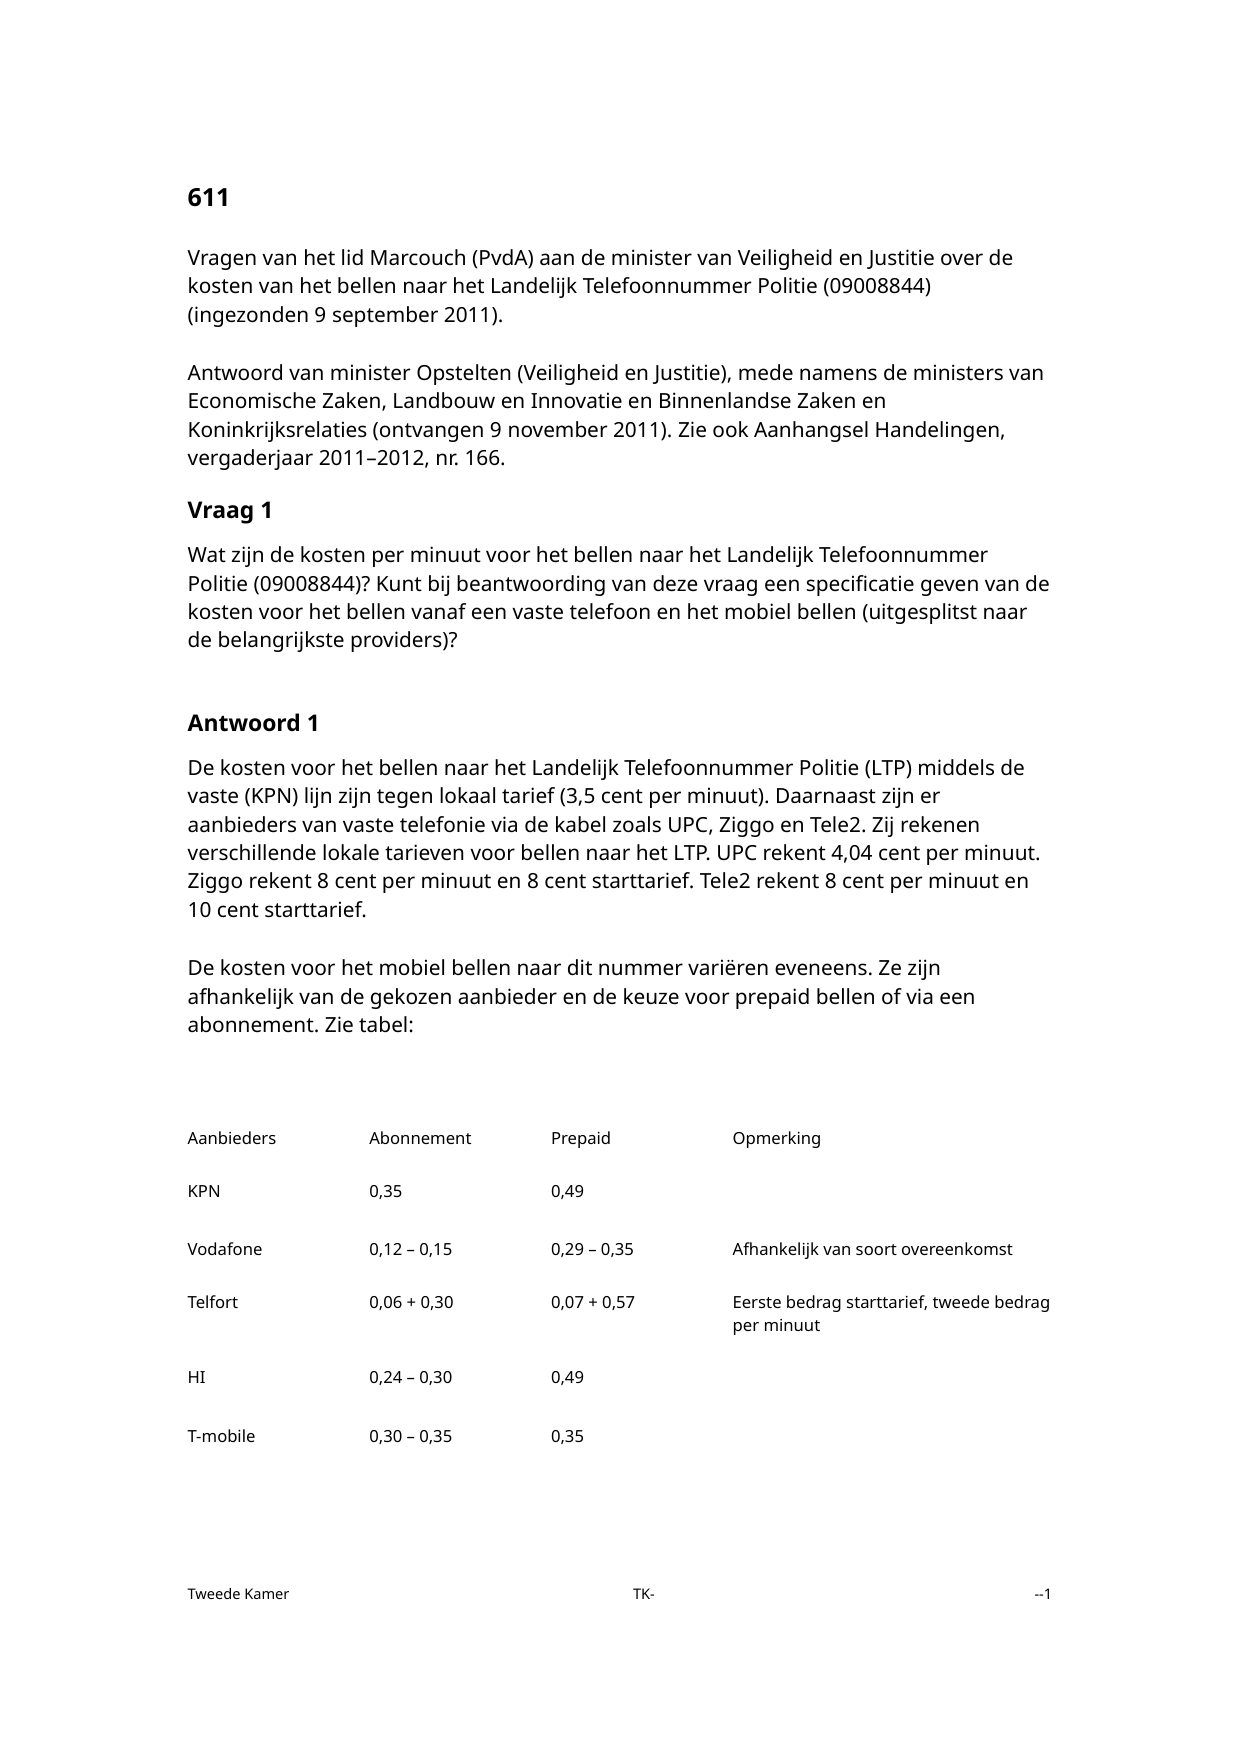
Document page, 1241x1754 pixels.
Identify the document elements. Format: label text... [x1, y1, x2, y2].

text Antwoord van minister Opstelten (Veiligheid en Justitie), mede namens de ministers van Economische Zaken, Landbouw en Innovatie en Binnenlandse Zaken en Koninkrijksrelaties (ontvangen 9 november 2011). Zie ook Aanhangsel Handelingen, vergaderjaar 2011–2012, nr. 166. [187, 358, 1053, 472]
table_cell 0,06 + 0,30 [369, 1291, 551, 1366]
table_cell KPN [188, 1179, 369, 1238]
table_cell Telfort [188, 1291, 369, 1366]
text Wat zijn de kosten per minuut voor het bellen naar het Landelijk Telefoonnummer Politie (09008844)? Kunt bij beantwoording van deze vraag een specificatie geven van de kosten voor het bellen vanaf een vaste telefoon en het mobiel bellen (uitgesplitst naar de belangrijkste providers)? [187, 540, 1053, 654]
table_cell 0,49 [551, 1366, 732, 1424]
table_cell 0,49 [551, 1179, 732, 1238]
table_cell HI [188, 1366, 369, 1424]
table_header Prepaid [551, 1127, 732, 1179]
table_cell [733, 1179, 1053, 1238]
subtitle Antwoord 1 [187, 707, 1053, 738]
table_cell 0,07 + 0,57 [551, 1291, 732, 1366]
table_cell 0,29 – 0,35 [551, 1238, 732, 1291]
table_cell T-mobile [188, 1424, 369, 1483]
text 611 [187, 179, 1053, 213]
table_cell [733, 1424, 1053, 1483]
table_cell 0,24 – 0,30 [369, 1366, 551, 1424]
table_header Opmerking [733, 1127, 1053, 1179]
text Vragen van het lid Marcouch (PvdA) aan de minister van Veiligheid en Justitie over de kosten van het bellen naar het Landelijk Telefoonnummer Politie (09008844) (ingezonden 9 september 2011). [187, 243, 1053, 328]
table_header Aanbieders [188, 1127, 369, 1179]
table_cell Vodafone [188, 1238, 369, 1291]
table_cell Eerste bedrag starttarief, tweede bedrag per minuut [733, 1291, 1053, 1366]
text De kosten voor het mobiel bellen naar dit nummer variëren eveneens. Ze zijn afhankelijk van de gekozen aanbieder en de keuze voor prepaid bellen of via een abonnement. Zie tabel: [187, 953, 1053, 1039]
table_cell 0,35 [369, 1179, 551, 1238]
table_cell 0,35 [551, 1424, 732, 1483]
subtitle Vraag 1 [187, 494, 1053, 525]
table_cell [733, 1366, 1053, 1424]
text De kosten voor het bellen naar het Landelijk Telefoonnummer Politie (LTP) middels de vaste (KPN) lijn zijn tegen lokaal tarief (3,5 cent per minuut). Daarnaast zijn er aanbieders van vaste telefonie via de kabel zoals UPC, Ziggo en Tele2. Zij rekenen verschillende lokale tarieven voor bellen naar het LTP. UPC rekent 4,04 cent per minuut. Ziggo rekent 8 cent per minuut en 8 cent starttarief. Tele2 rekent 8 cent per minuut en 10 cent starttarief. [187, 753, 1053, 923]
table_header Abonnement [369, 1127, 551, 1179]
table_cell 0,30 – 0,35 [369, 1424, 551, 1483]
table_cell Afhankelijk van soort overeenkomst [733, 1238, 1053, 1291]
table_cell 0,12 – 0,15 [369, 1238, 551, 1291]
